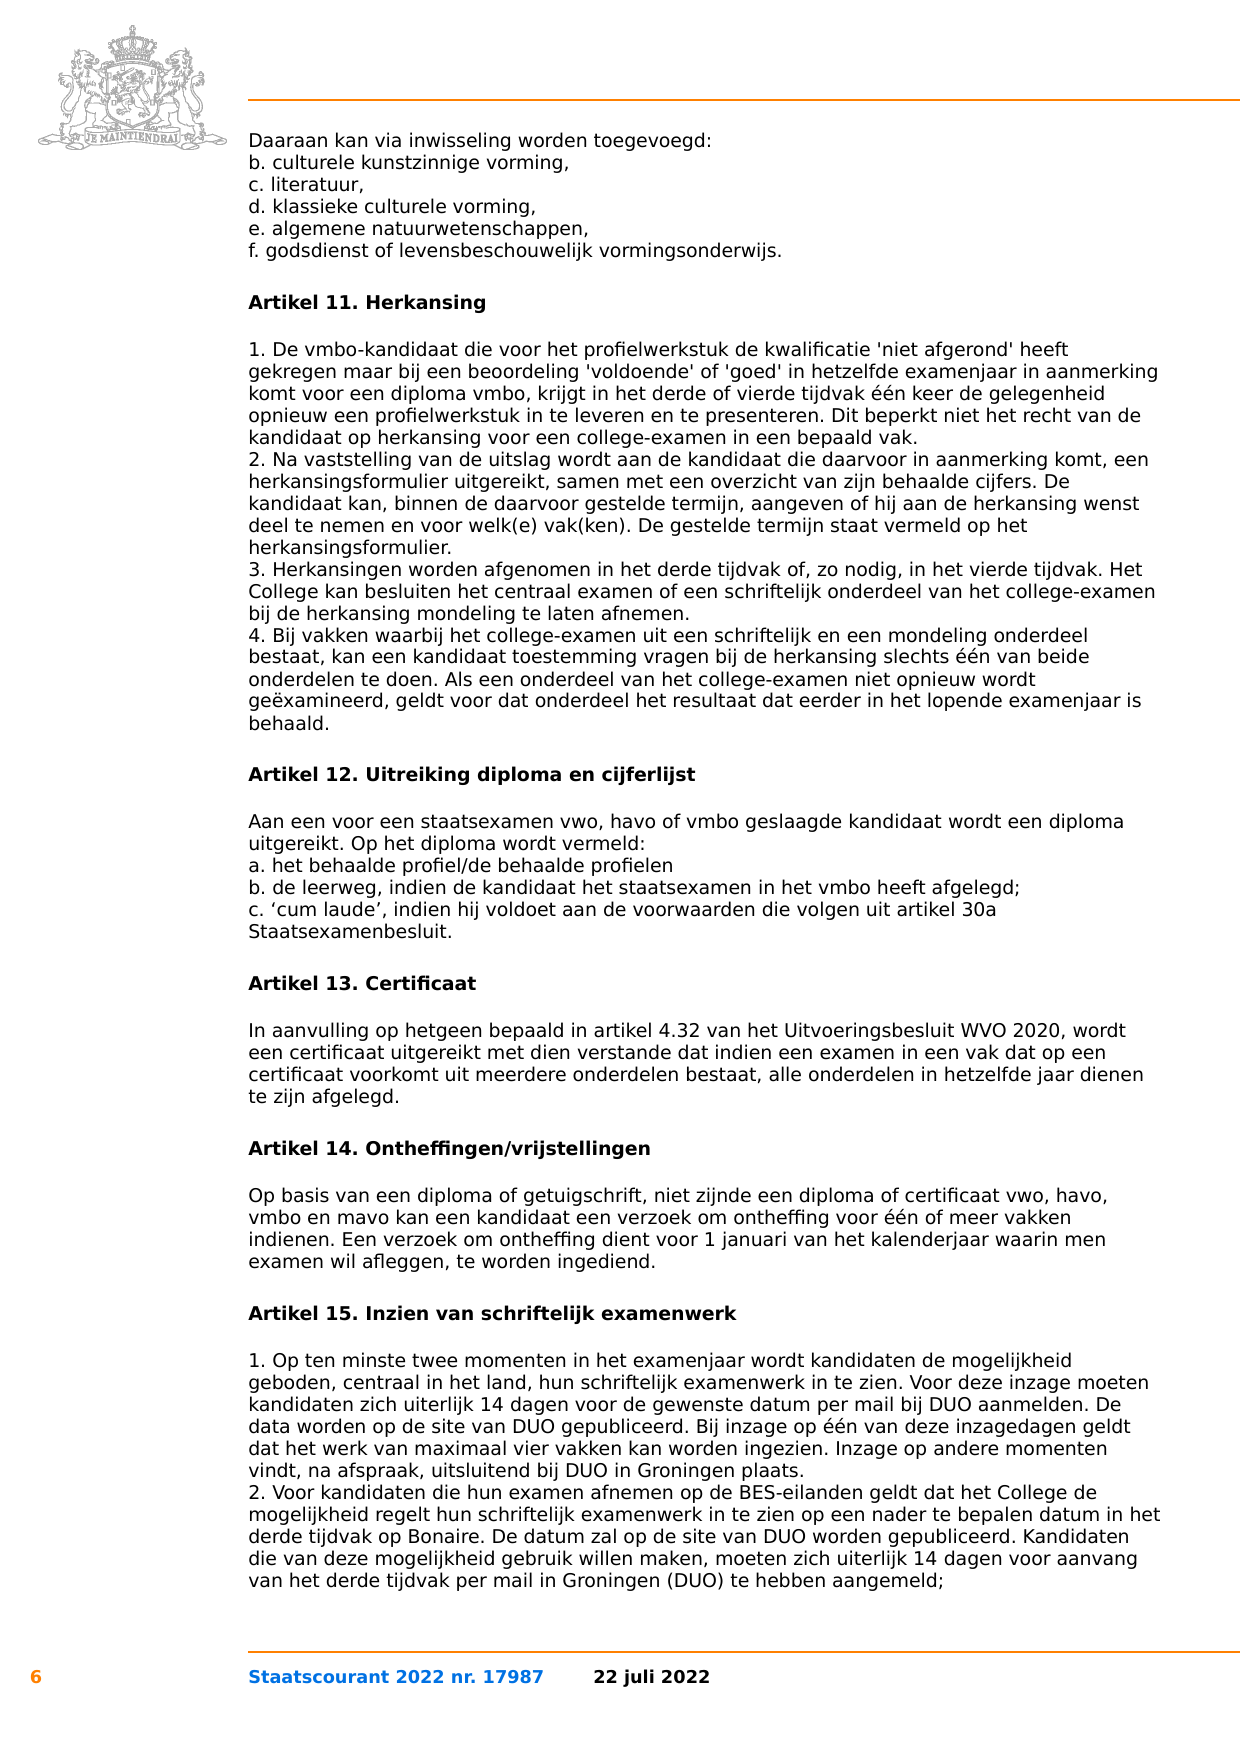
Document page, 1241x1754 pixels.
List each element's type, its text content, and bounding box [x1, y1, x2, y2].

subtitle Artikel 15. Inzien van schriftelijk examenwerk [248, 1303, 1163, 1325]
text b. de leerweg, indien de kandidaat het staatsexamen in het vmbo heeft afgelegd; [248, 877, 1163, 899]
text 1. Op ten minste twee momenten in het examenjaar wordt kandidaten de mogelijkheid geboden, centraal in het land, hun schriftelijk examenwerk in te zien. Voor deze inzage moeten kandidaten zich uiterlijk 14 dagen voor de gewenste datum per mail bij DUO aanmelden. De data worden op de site van DUO gepubliceerd. Bij inzage op één van deze inzagedagen geldt dat het werk van maximaal vier vakken kan worden ingezien. Inzage op andere momenten vindt, na afspraak, uitsluitend bij DUO in Groningen plaats. [248, 1350, 1163, 1482]
subtitle Artikel 13. Certificaat [248, 973, 1163, 995]
text In aanvulling op hetgeen bepaald in artikel 4.32 van het Uitvoeringsbesluit WVO 2020, wordt een certificaat uitgereikt met dien verstande dat indien een examen in een vak dat op een certificaat voorkomt uit meerdere onderdelen bestaat, alle onderdelen in hetzelfde jaar dienen te zijn afgelegd. [248, 1020, 1163, 1108]
text a. het behaalde profiel/de behaalde profielen [248, 855, 1163, 877]
text d. klassieke culturele vorming, [248, 196, 1163, 218]
text Op basis van een diploma of getuigschrift, niet zijnde een diploma of certificaat vwo, havo, vmbo en mavo kan een kandidaat een verzoek om ontheffing voor één of meer vakken indienen. Een verzoek om ontheffing dient voor 1 januari van het kalenderjaar waarin men examen wil afleggen, te worden ingediend. [248, 1185, 1163, 1273]
subtitle Artikel 14. Ontheffingen/vrijstellingen [248, 1138, 1163, 1160]
text b. culturele kunstzinnige vorming, [248, 152, 1163, 174]
picture [38, 25, 227, 150]
text c. ‘cum laude’, indien hij voldoet aan de voorwaarden die volgen uit artikel 30a Staatsexamenbesluit. [248, 899, 1163, 943]
text 1. De vmbo-kandidaat die voor het profielwerkstuk de kwalificatie 'niet afgerond' heeft gekregen maar bij een beoordeling 'voldoende' of 'goed' in hetzelfde examenjaar in aanmerking komt voor een diploma vmbo, krijgt in het derde of vierde tijdvak één keer de gelegenheid opnieuw een profielwerkstuk in te leveren en te presenteren. Dit beperkt niet het recht van de kandidaat op herkansing voor een college-examen in een bepaald vak. [248, 339, 1163, 449]
text 2. Na vaststelling van de uitslag wordt aan de kandidaat die daarvoor in aanmerking komt, een herkansingsformulier uitgereikt, samen met een overzicht van zijn behaalde cijfers. De kandidaat kan, binnen de daarvoor gestelde termijn, aangeven of hij aan de herkansing wenst deel te nemen en voor welk(e) vak(ken). De gestelde termijn staat vermeld op het herkansingsformulier. [248, 449, 1163, 558]
text Daaraan kan via inwisseling worden toegevoegd: [248, 130, 1163, 152]
text Aan een voor een staatsexamen vwo, havo of vmbo geslaagde kandidaat wordt een diploma uitgereikt. Op het diploma wordt vermeld: [248, 811, 1163, 855]
text 4. Bij vakken waarbij het college-examen uit een schriftelijk en een mondeling onderdeel bestaat, kan een kandidaat toestemming vragen bij de herkansing slechts één van beide onderdelen te doen. Als een onderdeel van het college-examen niet opnieuw wordt geëxamineerd, geldt voor dat onderdeel het resultaat dat eerder in het lopende examenjaar is behaald. [248, 624, 1163, 734]
text e. algemene natuurwetenschappen, [248, 218, 1163, 240]
text 3. Herkansingen worden afgenomen in het derde tijdvak of, zo nodig, in het vierde tijdvak. Het College kan besluiten het centraal examen of een schriftelijk onderdeel van het college-examen bij de herkansing mondeling te laten afnemen. [248, 558, 1163, 624]
subtitle Artikel 11. Herkansing [248, 292, 1163, 314]
text f. godsdienst of levensbeschouwelijk vormingsonderwijs. [248, 240, 1163, 262]
text c. literatuur, [248, 174, 1163, 196]
subtitle Artikel 12. Uitreiking diploma en cijferlijst [248, 764, 1163, 786]
text 2. Voor kandidaten die hun examen afnemen op de BES-eilanden geldt dat het College de mogelijkheid regelt hun schriftelijk examenwerk in te zien op een nader te bepalen datum in het derde tijdvak op Bonaire. De datum zal op de site van DUO worden gepubliceerd. Kandidaten die van deze mogelijkheid gebruik willen maken, moeten zich uiterlijk 14 dagen voor aanvang van het derde tijdvak per mail in Groningen (DUO) te hebben aangemeld; [248, 1482, 1163, 1592]
